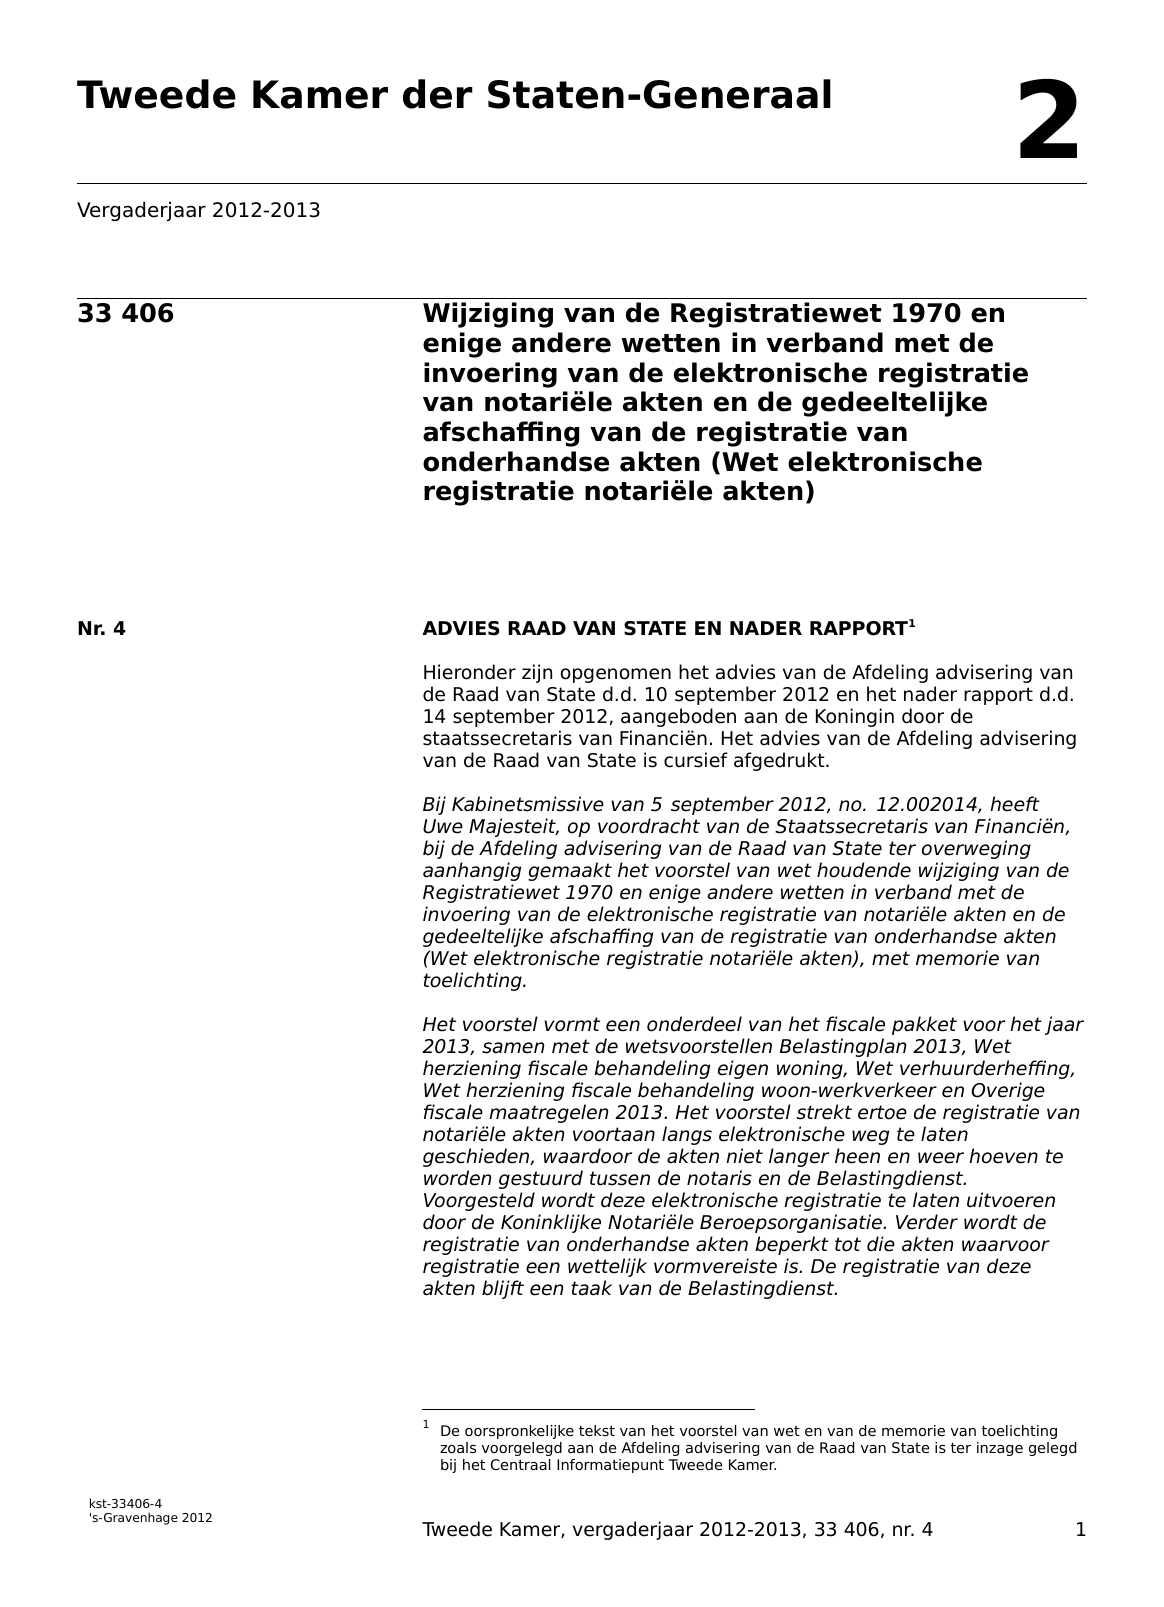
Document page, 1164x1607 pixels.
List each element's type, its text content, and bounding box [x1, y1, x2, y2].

text kst-33406-4 [88, 1497, 323, 1511]
table_header 2 [886, 59, 1087, 183]
text Hieronder zijn opgenomen het advies van de Afdeling advisering van de Raad van State d.d. 10 september 2012 en het nader rapport d.d. 14 september 2012, aangeboden aan de Koningin door de staatssecretaris van Financiën. Het advies van de Afdeling advisering van de Raad van State is cursief afgedrukt. [422, 662, 1087, 772]
text Het voorstel vormt een onderdeel van het fiscale pakket voor het jaar 2013, samen met de wetsvoorstellen Belastingplan 2013, Wet herziening fiscale behandeling eigen woning, Wet verhuurderheffing, Wet herziening fiscale behandeling woon-werkverkeer en Overige fiscale maatregelen 2013. Het voorstel strekt ertoe de registratie van notariële akten voortaan langs elektronische weg te laten geschieden, waardoor de akten niet langer heen en weer hoeven te worden gestuurd tussen de notaris en de Belastingdienst. Voorgesteld wordt deze elektronische registratie te laten uitvoeren door de Koninklijke Notariële Beroepsorganisatie. Verder wordt de registratie van onderhandse akten beperkt tot die akten waarvoor registratie een wettelijk vormvereiste is. De registratie van deze akten blijft een taak van de Belastingdienst. [422, 1014, 1087, 1300]
text Bij Kabinetsmissive van 5 september 2012, no. 12.002014, heeft Uwe Majesteit, op voordracht van de Staatssecretaris van Financiën, bij de Afdeling advisering van de Raad van State ter overweging aanhangig gemaakt het voorstel van wet houdende wijziging van de Registratiewet 1970 en enige andere wetten in verband met de invoering van de elektronische registratie van notariële akten en de gedeeltelijke afschaffing van de registratie van onderhandse akten (Wet elektronische registratie notariële akten), met memorie van toelichting. [422, 794, 1087, 992]
table_cell Vergaderjaar 2012-2013 [77, 184, 1087, 298]
subtitle Nr. 4 ADVIES RAAD VAN STATE EN NADER RAPPORT [77, 618, 1087, 640]
text 's-Gravenhage 2012 [88, 1511, 323, 1525]
subtitle 33 406 Wijziging van de Registratiewet 1970 en enige andere wetten in verband met de invoering van de elektronische registratie van notariële akten en de gedeeltelijke afschaffing van de registratie van onderhandse akten (Wet elektronische registratie notariële akten) [77, 299, 1087, 507]
text De oorspronkelijke tekst van het voorstel van wet en van de memorie van toelichting zoals voorgelegd aan de Afdeling advisering van de Raad van State is ter inzage gelegd bij het Centraal Informatiepunt Tweede Kamer. [422, 1418, 1087, 1474]
table_header Tweede Kamer der Staten-Generaal [77, 59, 886, 183]
